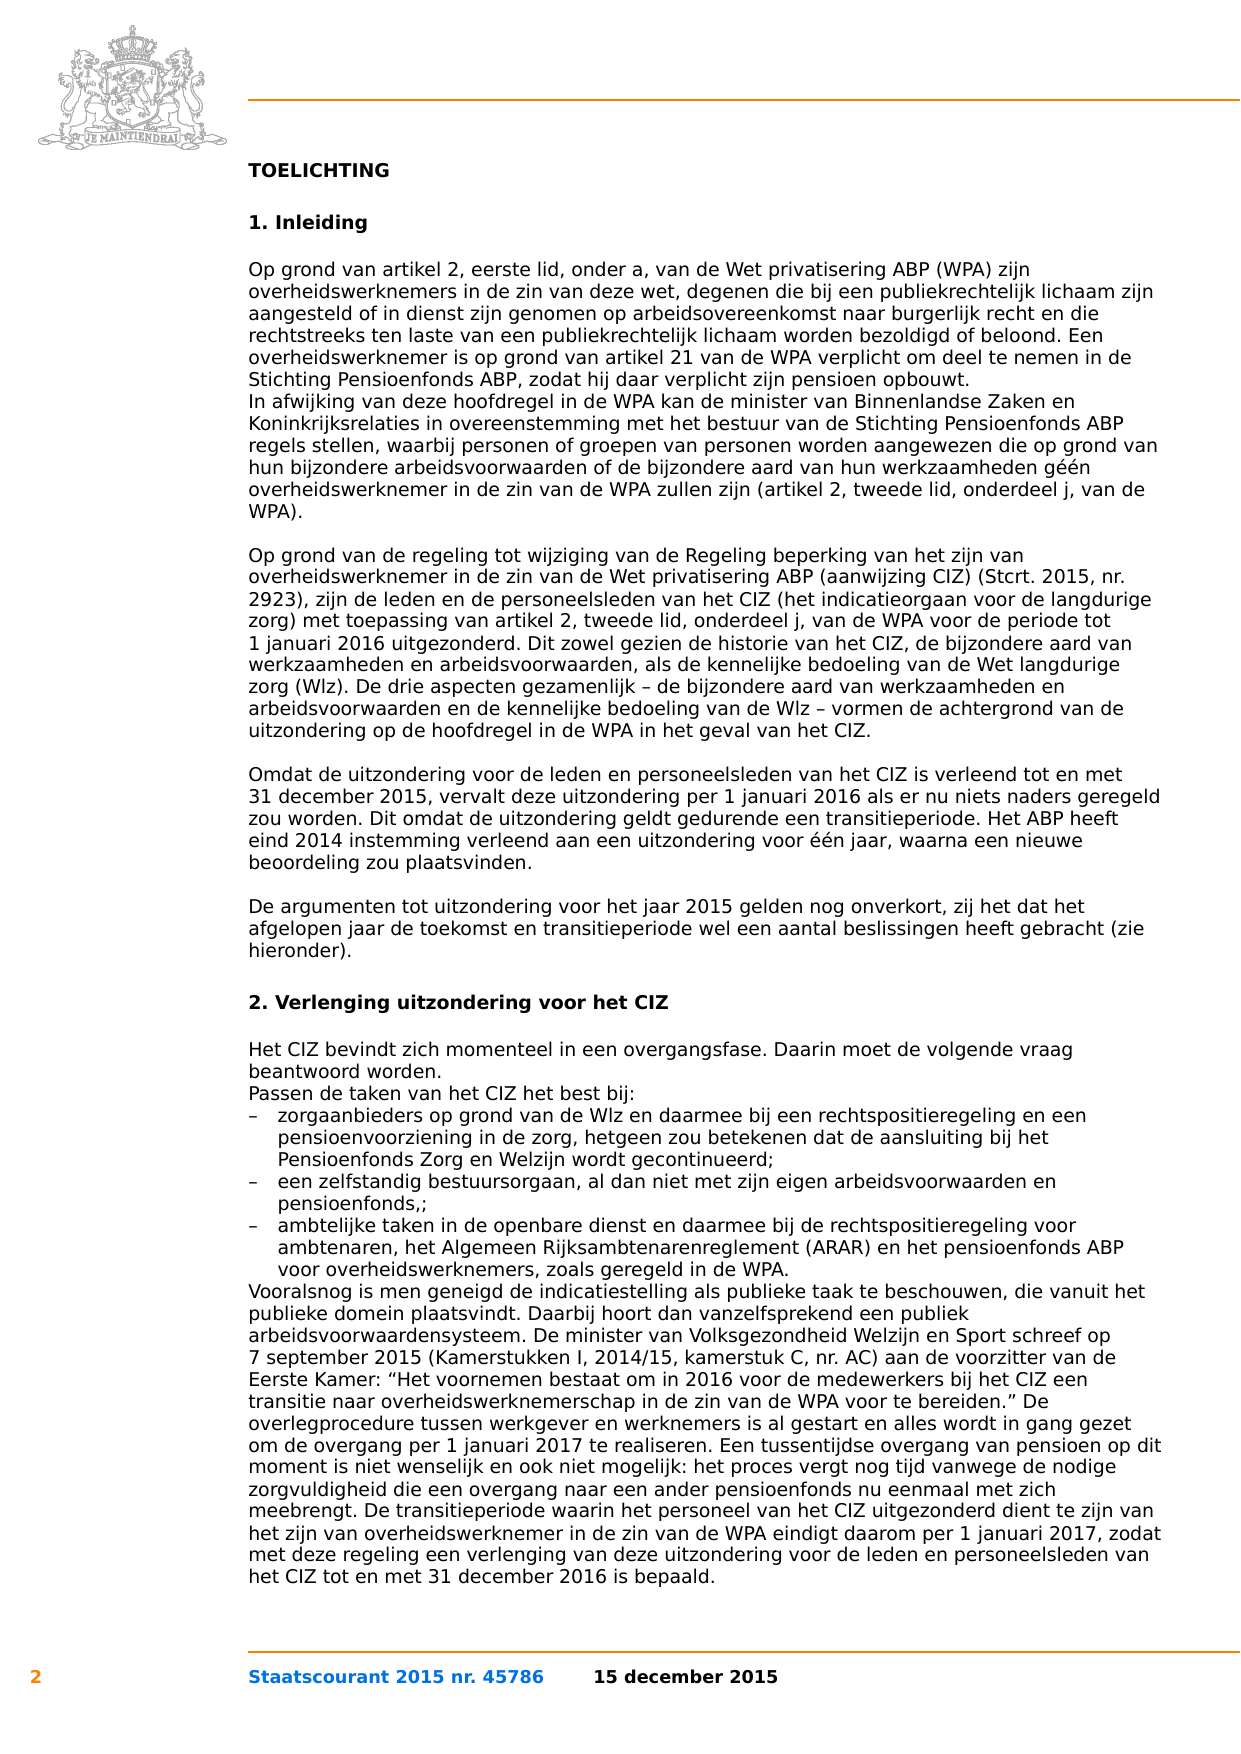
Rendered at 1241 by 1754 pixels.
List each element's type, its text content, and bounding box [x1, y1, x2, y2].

text Vooralsnog is men geneigd de indicatiestelling als publieke taak te beschouwen, die vanuit het publieke domein plaatsvindt. Daarbij hoort dan vanzelfsprekend een publiek arbeidsvoorwaardensysteem. De minister van Volksgezondheid Welzijn en Sport schreef op 7 september 2015 (Kamerstukken I, 2014/15, kamerstuk C, nr. AC) aan de voorzitter van de Eerste Kamer: “Het voornemen bestaat om in 2016 voor de medewerkers bij het CIZ een transitie naar overheidswerknemerschap in de zin van de WPA voor te bereiden.” De overlegprocedure tussen werkgever en werknemers is al gestart en alles wordt in gang gezet om de overgang per 1 januari 2017 te realiseren. Een tussentijdse overgang van pensioen op dit moment is niet wenselijk en ook niet mogelijk: het proces vergt nog tijd vanwege de nodige zorgvuldigheid die een overgang naar een ander pensioenfonds nu eenmaal met zich meebrengt. De transitieperiode waarin het personeel van het CIZ uitgezonderd dient te zijn van het zijn van overheidswerknemer in de zin van de WPA eindigt daarom per 1 januari 2017, zodat met deze regeling een verlenging van deze uitzondering voor de leden en personeelsleden van het CIZ tot en met 31 december 2016 is bepaald. [248, 1281, 1163, 1588]
text – ambtelijke taken in de openbare dienst en daarmee bij de rechtspositieregeling voor ambtenaren, het Algemeen Rijksambtenarenreglement (ARAR) en het pensioenfonds ABP voor overheidswerknemers, zoals geregeld in de WPA. [248, 1215, 1163, 1281]
subtitle TOELICHTING [248, 160, 1163, 182]
text Op grond van de regeling tot wijziging van de Regeling beperking van het zijn van overheidswerknemer in de zin van de Wet privatisering ABP (aanwijzing CIZ) (Stcrt. 2015, nr. 2923), zijn de leden en de personeelsleden van het CIZ (het indicatieorgaan voor de langdurige zorg) met toepassing van artikel 2, tweede lid, onderdeel j, van de WPA voor de periode tot 1 januari 2016 uitgezonderd. Dit zowel gezien de historie van het CIZ, de bijzondere aard van werkzaamheden en arbeidsvoorwaarden, als de kennelijke bedoeling van de Wet langdurige zorg (Wlz). De drie aspecten gezamenlijk – de bijzondere aard van werkzaamheden en arbeidsvoorwaarden en de kennelijke bedoeling van de Wlz – vormen de achtergrond van de uitzondering op de hoofdregel in de WPA in het geval van het CIZ. [248, 544, 1163, 742]
subtitle 1. Inleiding [248, 212, 1163, 234]
text – zorgaanbieders op grond van de Wlz en daarmee bij een rechtspositieregeling en een pensioenvoorziening in de zorg, hetgeen zou betekenen dat de aansluiting bij het Pensioenfonds Zorg en Welzijn wordt gecontinueerd; [248, 1105, 1163, 1171]
text Passen de taken van het CIZ het best bij: [248, 1083, 1163, 1105]
text In afwijking van deze hoofdregel in de WPA kan de minister van Binnenlandse Zaken en Koninkrijksrelaties in overeenstemming met het bestuur van de Stichting Pensioenfonds ABP regels stellen, waarbij personen of groepen van personen worden aangewezen die op grond van hun bijzondere arbeidsvoorwaarden of de bijzondere aard van hun werkzaamheden géén overheidswerknemer in de zin van de WPA zullen zijn (artikel 2, tweede lid, onderdeel j, van de WPA). [248, 391, 1163, 523]
text De argumenten tot uitzondering voor het jaar 2015 gelden nog onverkort, zij het dat het afgelopen jaar de toekomst en transitieperiode wel een aantal beslissingen heeft gebracht (zie hieronder). [248, 896, 1163, 962]
subtitle 2. Verlenging uitzondering voor het CIZ [248, 992, 1163, 1014]
text Op grond van artikel 2, eerste lid, onder a, van de Wet privatisering ABP (WPA) zijn overheidswerknemers in de zin van deze wet, degenen die bij een publiekrechtelijk lichaam zijn aangesteld of in dienst zijn genomen op arbeidsovereenkomst naar burgerlijk recht en die rechtstreeks ten laste van een publiekrechtelijk lichaam worden bezoldigd of beloond. Een overheidswerknemer is op grond van artikel 21 van de WPA verplicht om deel te nemen in de Stichting Pensioenfonds ABP, zodat hij daar verplicht zijn pensioen opbouwt. [248, 259, 1163, 391]
text – een zelfstandig bestuursorgaan, al dan niet met zijn eigen arbeidsvoorwaarden en pensioenfonds,; [248, 1171, 1163, 1215]
picture [38, 25, 227, 150]
text Omdat de uitzondering voor de leden en personeelsleden van het CIZ is verleend tot en met 31 december 2015, vervalt deze uitzondering per 1 januari 2016 als er nu niets naders geregeld zou worden. Dit omdat de uitzondering geldt gedurende een transitieperiode. Het ABP heeft eind 2014 instemming verleend aan een uitzondering voor één jaar, waarna een nieuwe beoordeling zou plaatsvinden. [248, 764, 1163, 874]
text Het CIZ bevindt zich momenteel in een overgangsfase. Daarin moet de volgende vraag beantwoord worden. [248, 1039, 1163, 1083]
